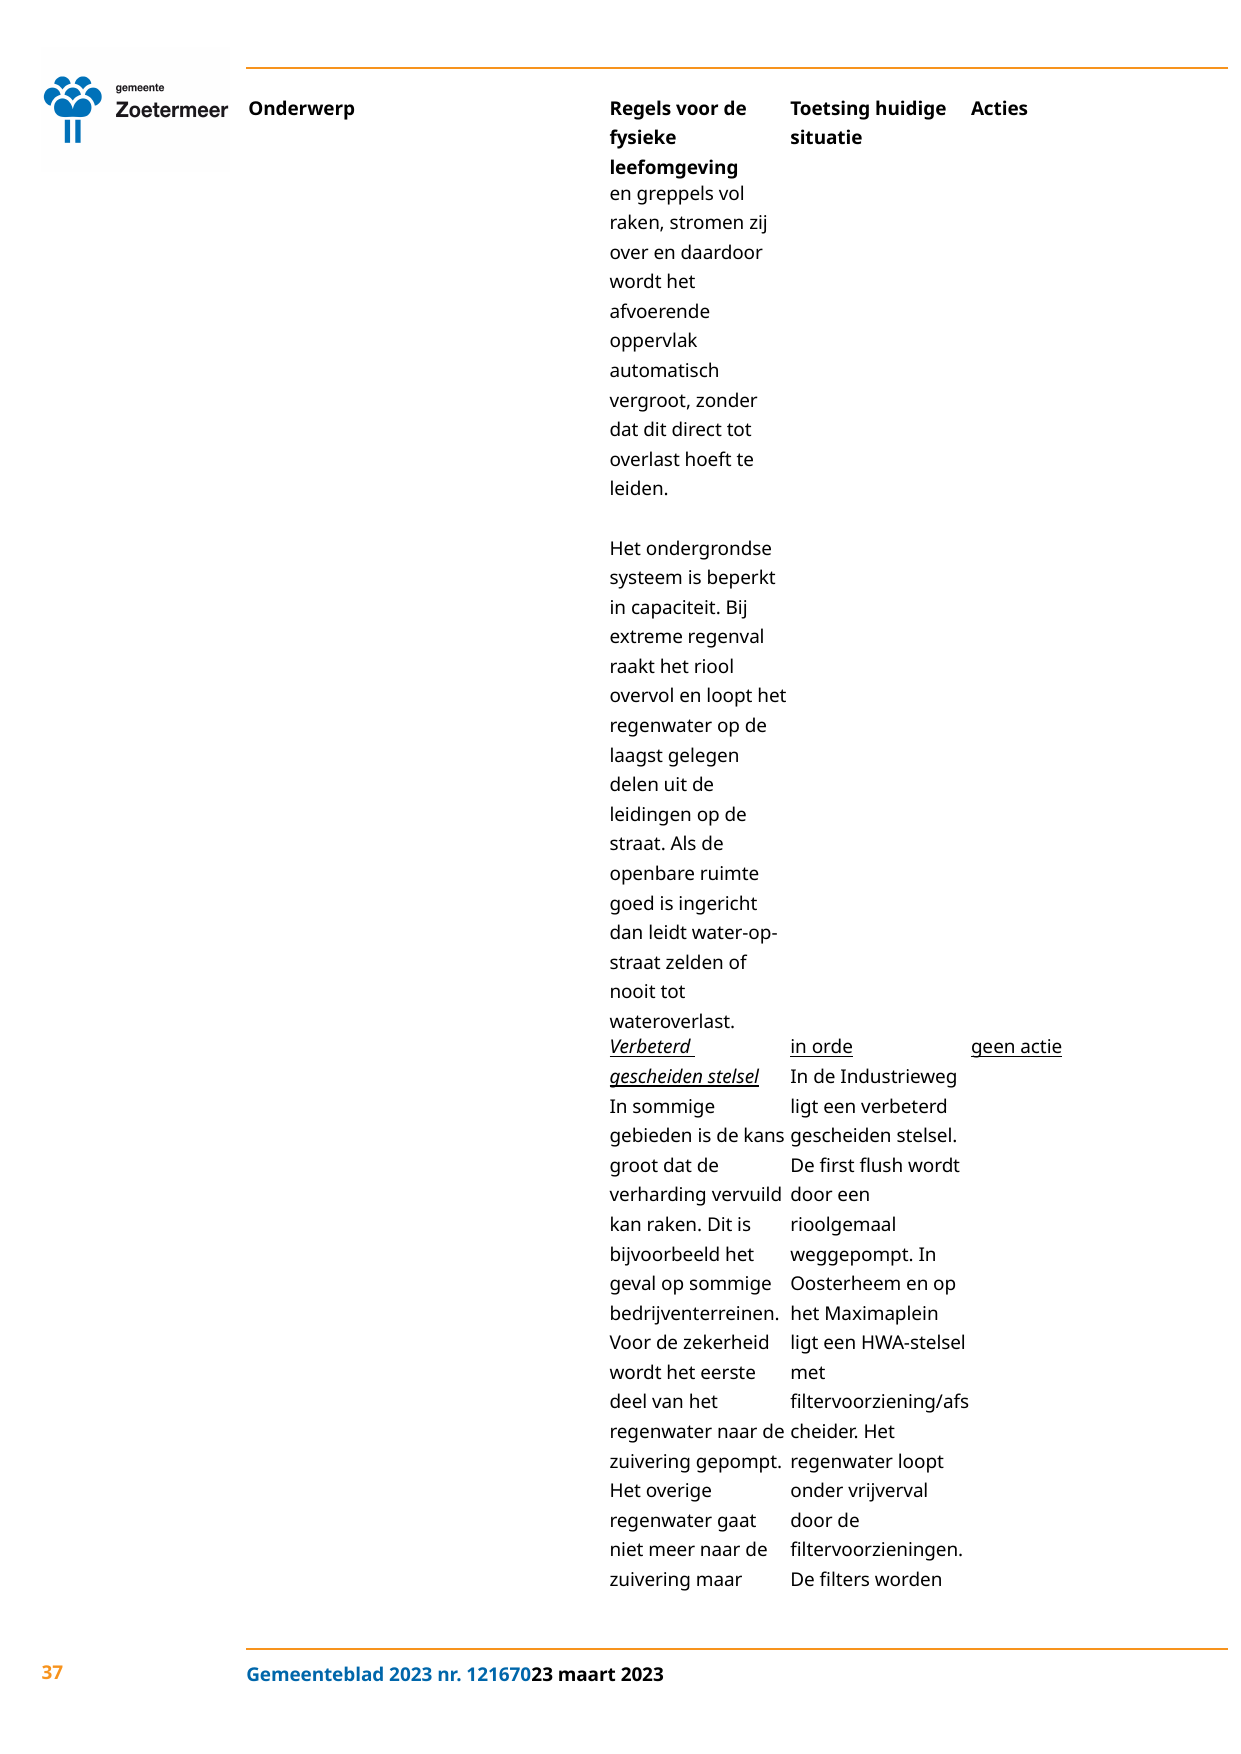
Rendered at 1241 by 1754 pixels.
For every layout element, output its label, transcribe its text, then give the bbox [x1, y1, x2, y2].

table_cell in orde In de Industrieweg ligt een verbeterd gescheiden stelsel. De first flush wordt door een rioolgemaal weggepompt. In Oosterheem en op het Maximaplein ligt een HWA-stelsel met filtervoorziening/afscheider. Het regenwater loopt onder vrijverval door de filtervoorzieningen. De filters worden [790, 1034, 971, 1592]
table_cell en greppels vol raken, stromen zij over en daardoor wordt het afvoerende oppervlak automatisch vergroot, zonder dat dit direct tot overlast hoeft te leiden. Het ondergrondse systeem is beperkt in capaciteit. Bij extreme regenval raakt het riool overvol en loopt het regenwater op de laagst gelegen delen uit de leidingen op de straat. Als de openbare ruimte goed is ingericht dan leidt water-op-straat zelden of nooit tot wateroverlast. [609, 180, 790, 1034]
table_header Onderwerp [248, 95, 429, 180]
table_header Regels voor de fysieke leefomgeving [609, 95, 790, 180]
table_cell [248, 1034, 429, 1592]
table_cell [248, 180, 429, 1034]
table_header Acties [971, 95, 1152, 180]
picture [41, 47, 231, 172]
table_cell [790, 180, 971, 1034]
table_cell [971, 180, 1152, 1034]
table_cell [429, 1034, 609, 1592]
table_cell [429, 180, 609, 1034]
table_header Toetsing huidige situatie [790, 95, 971, 180]
table_cell geen actie [971, 1034, 1152, 1592]
table_cell Verbeterd gescheiden stelsel In sommige gebieden is de kans groot dat de verharding vervuild kan raken. Dit is bijvoorbeeld het geval op sommige bedrijventerreinen. Voor de zekerheid wordt het eerste deel van het regenwater naar de zuivering gepompt. Het overige regenwater gaat niet meer naar de zuivering maar [609, 1034, 790, 1592]
table_header [429, 95, 609, 180]
